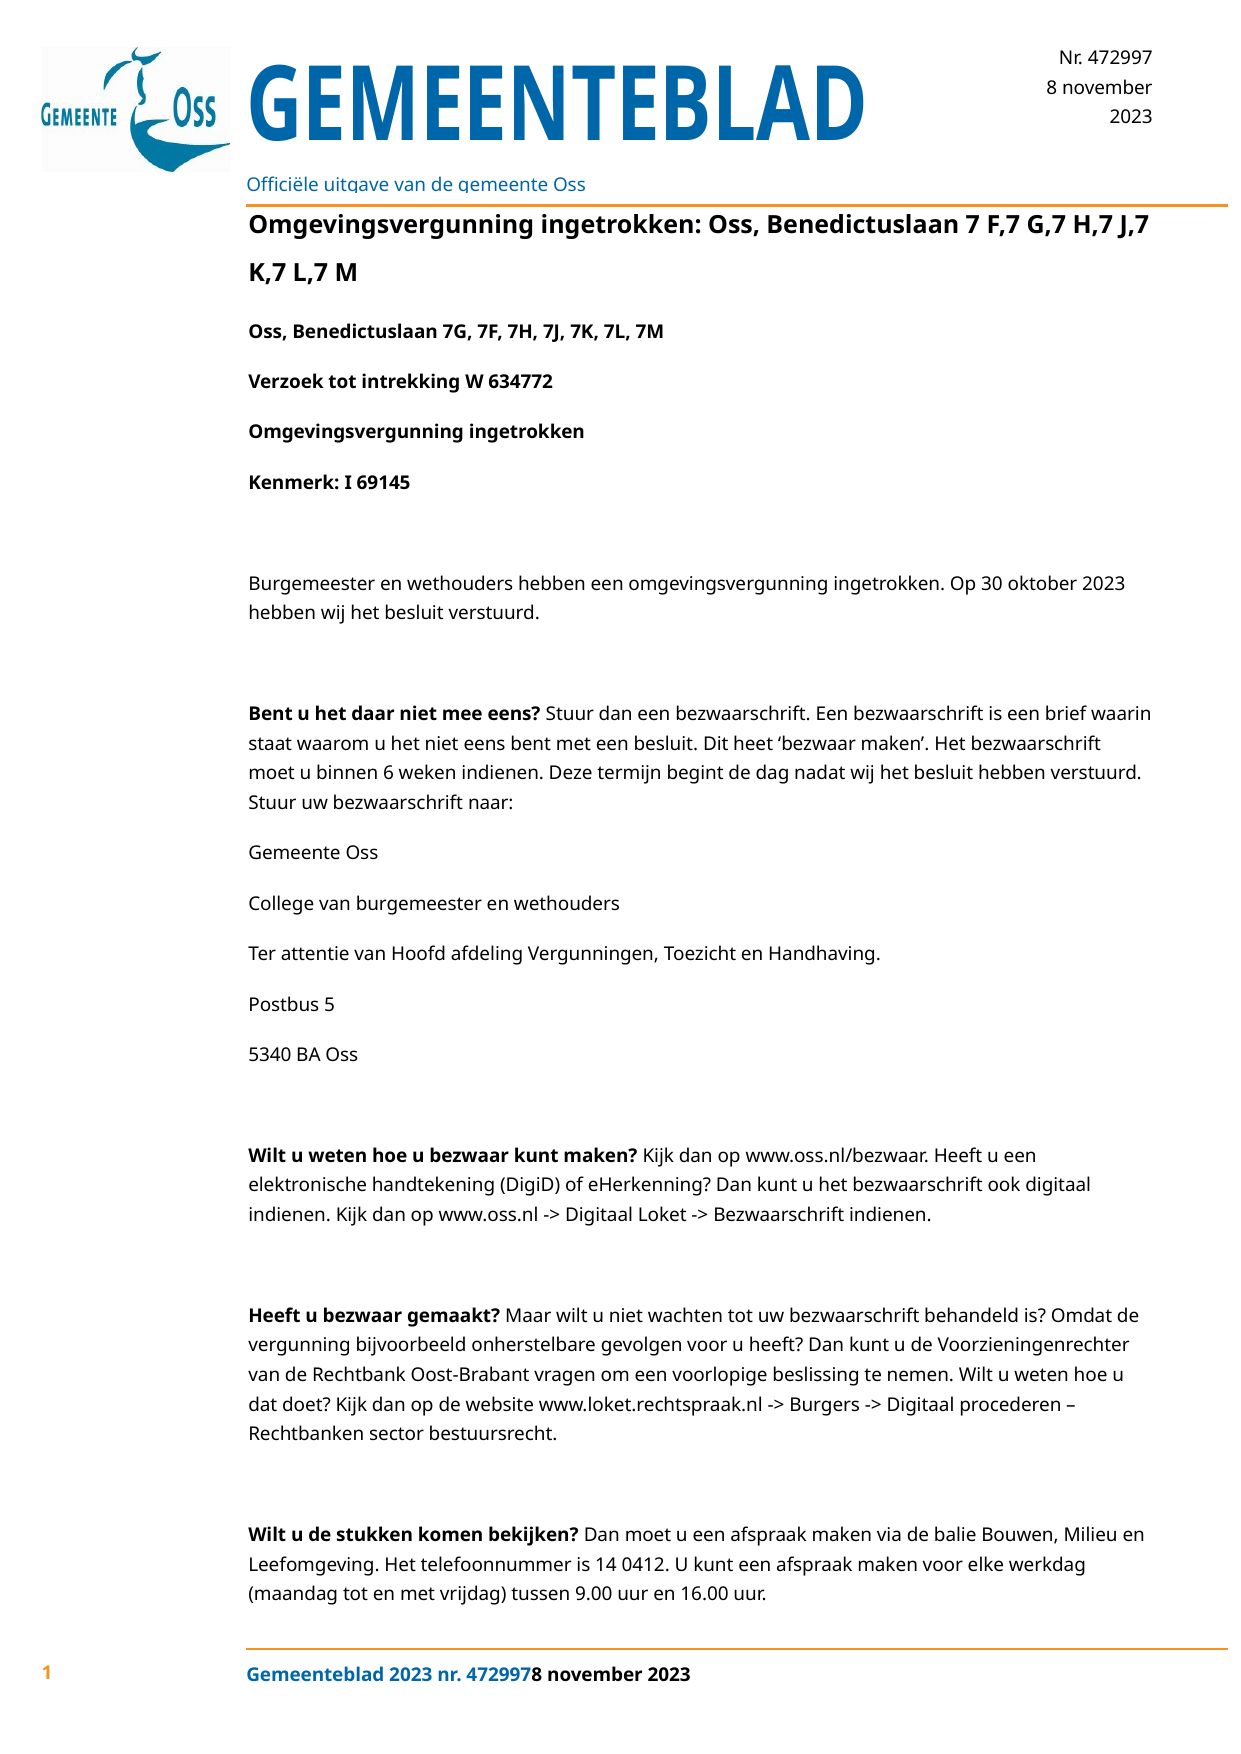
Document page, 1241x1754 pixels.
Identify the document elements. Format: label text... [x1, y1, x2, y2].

text Wilt u weten hoe u bezwaar kunt maken? Kijk dan op www.oss.nl/bezwaar. Heeft u een elektronische handtekening (DigiD) of eHerkenning? Dan kunt u het bezwaarschrift ook digitaal indienen. Kijk dan op www.oss.nl -> Digitaal Loket -> Bezwaarschrift indienen. [248, 1142, 1152, 1227]
text Burgemeester en wethouders hebben een omgevingsvergunning ingetrokken. Op 30 oktober 2023 hebben wij het besluit verstuurd. [248, 570, 1152, 625]
picture [41, 47, 231, 172]
text Oss, Benedictuslaan 7G, 7F, 7H, 7J, 7K, 7L, 7M [248, 318, 1152, 344]
text 5340 BA Oss [248, 1041, 1152, 1067]
text Omgevingsvergunning ingetrokken [248, 419, 1152, 444]
text College van burgemeester en wethouders [248, 890, 1152, 916]
text Kenmerk: I 69145 [248, 469, 1152, 495]
text Bent u het daar niet mee eens? Stuur dan een bezwaarschrift. Een bezwaarschrift is een brief waarin staat waarom u het niet eens bent met een besluit. Dit heet ‘bezwaar maken’. Het bezwaarschrift moet u binnen 6 weken indienen. Deze termijn begint de dag nadat wij het besluit hebben verstuurd. Stuur uw bezwaarschrift naar: [248, 700, 1152, 815]
text Heeft u bezwaar gemaakt? Maar wilt u niet wachten tot uw bezwaarschrift behandeld is? Omdat de vergunning bijvoorbeeld onherstelbare gevolgen voor u heeft? Dan kunt u de Voorzieningenrechter van de Rechtbank Oost-Brabant vragen om een voorlopige beslissing te nemen. Wilt u weten hoe u dat doet? Kijk dan op de website www.loket.rechtspraak.nl -> Burgers -> Digitaal procederen – Rechtbanken sector bestuursrecht. [248, 1302, 1152, 1446]
text Omgevingsvergunning ingetrokken: Oss, Benedictuslaan 7 F,7 G,7 H,7 J,7 K,7 L,7 M [248, 207, 1152, 288]
text Verzoek tot intrekking W 634772 [248, 368, 1152, 394]
text Ter attentie van Hoofd afdeling Vergunningen, Toezicht en Handhaving. [248, 940, 1152, 966]
text Gemeente Oss [248, 839, 1152, 865]
text Wilt u de stukken komen bekijken? Dan moet u een afspraak maken via de balie Bouwen, Milieu en Leefomgeving. Het telefoonnummer is 14 0412. U kunt een afspraak maken voor elke werkdag (maandag tot en met vrijdag) tussen 9.00 uur en 16.00 uur. [248, 1521, 1152, 1606]
text Postbus 5 [248, 991, 1152, 1017]
